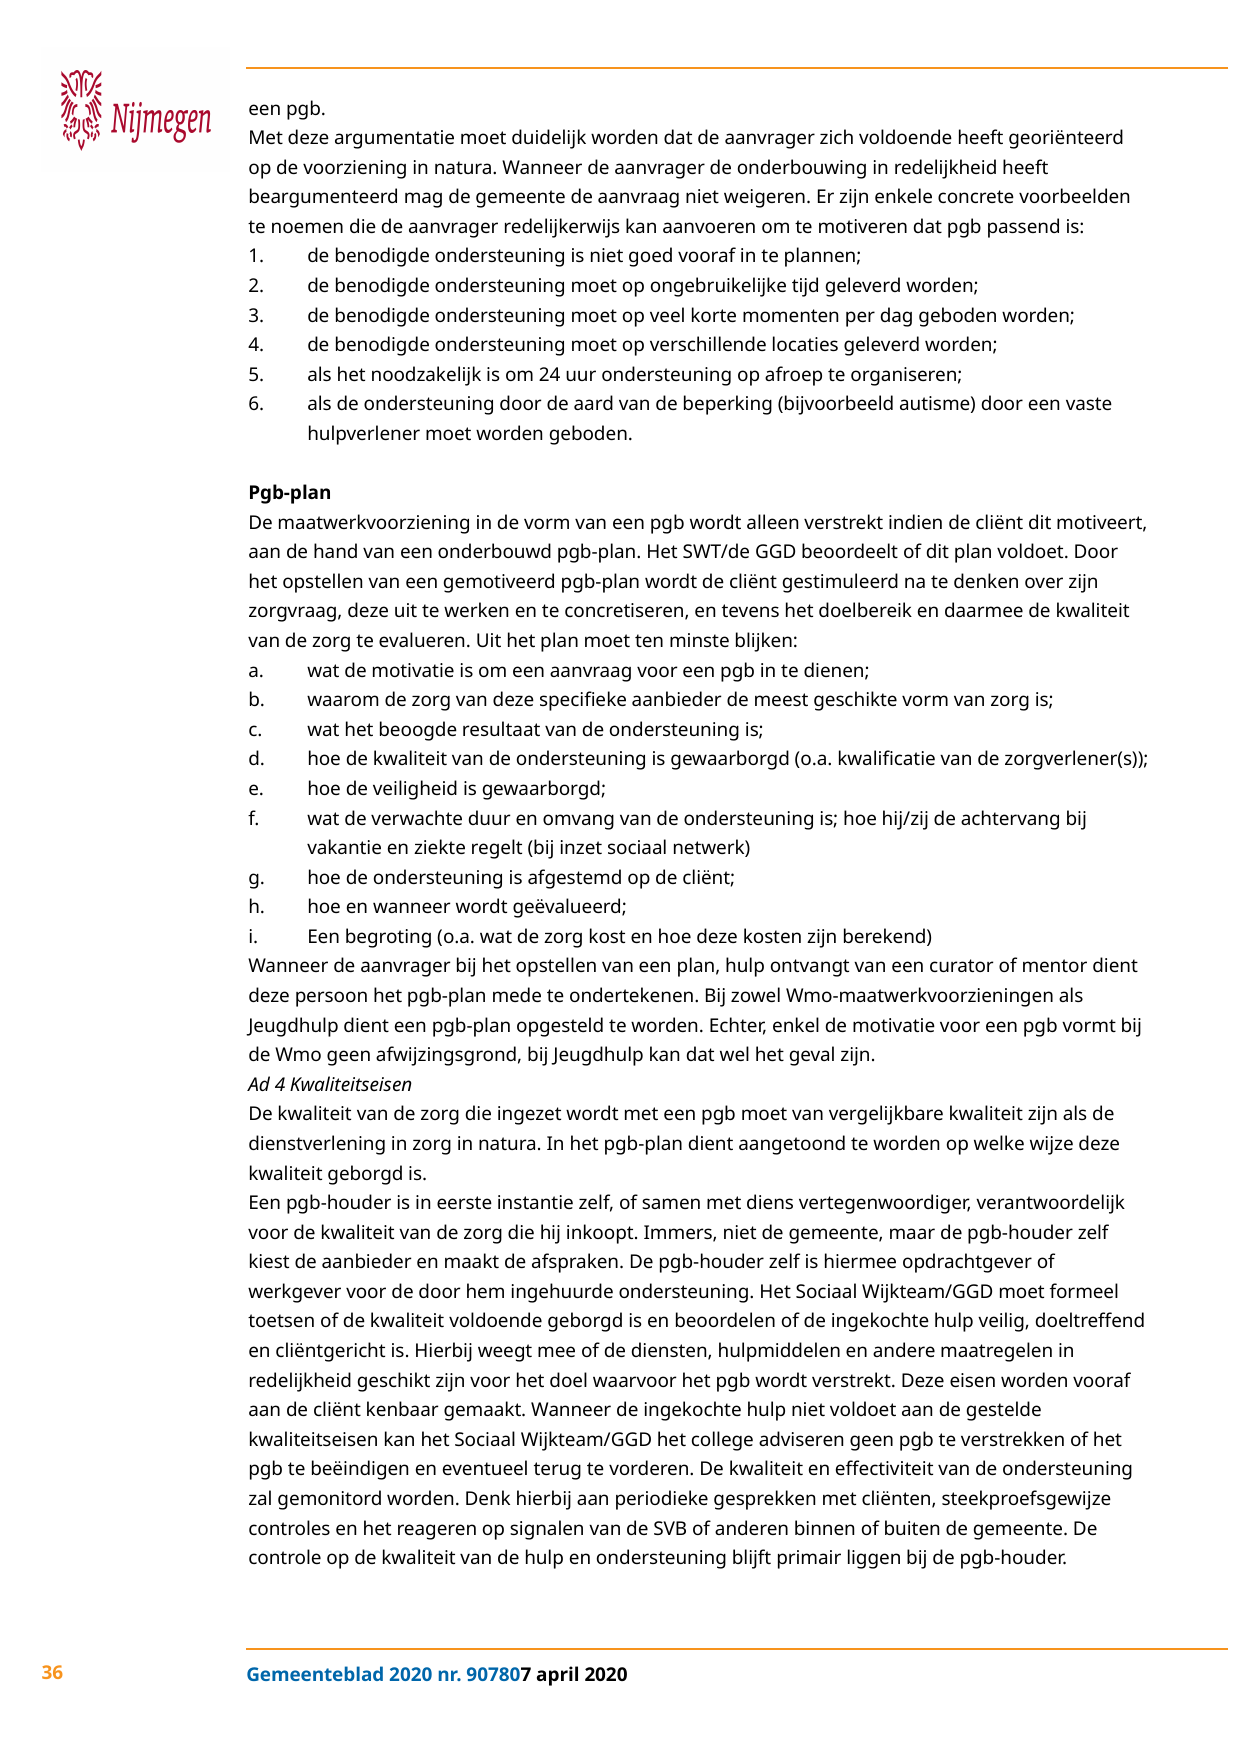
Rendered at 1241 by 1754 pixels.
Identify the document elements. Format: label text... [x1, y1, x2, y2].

text een pgb. [248, 95, 1152, 121]
list de benodigde ondersteuning moet op ongebruikelijke tijd geleverd worden; [248, 272, 1152, 298]
list wat de verwachte duur en omvang van de ondersteuning is; hoe hij/zij de achtervang bij vakantie en ziekte regelt (bij inzet sociaal netwerk) [248, 805, 1152, 860]
list hoe en wanneer wordt geëvalueerd; [248, 893, 1152, 919]
list de benodigde ondersteuning moet op veel korte momenten per dag geboden worden; [248, 302, 1152, 328]
list waarom de zorg van deze specifieke aanbieder de meest geschikte vorm van zorg is; [248, 686, 1152, 712]
list Een begroting (o.a. wat de zorg kost en hoe deze kosten zijn berekend) [248, 923, 1152, 949]
picture [41, 47, 231, 172]
list als het noodzakelijk is om 24 uur ondersteuning op afroep te organiseren; [248, 361, 1152, 387]
text Een pgb-houder is in eerste instantie zelf, of samen met diens vertegenwoordiger, verantwoordelijk voor de kwaliteit van de zorg die hij inkoopt. Immers, niet de gemeente, maar de pgb-houder zelf kiest de aanbieder en maakt de afspraken. De pgb-houder zelf is hiermee opdrachtgever of werkgever voor de door hem ingehuurde ondersteuning. Het Sociaal Wijkteam/GGD moet formeel toetsen of de kwaliteit voldoende geborgd is en beoordelen of de ingekochte hulp veilig, doeltreffend en cliëntgericht is. Hierbij weegt mee of de diensten, hulpmiddelen en andere maatregelen in redelijkheid geschikt zijn voor het doel waarvoor het pgb wordt verstrekt. Deze eisen worden vooraf aan de cliënt kenbaar gemaakt. Wanneer de ingekochte hulp niet voldoet aan de gestelde kwaliteitseisen kan het Sociaal Wijkteam/GGD het college adviseren geen pgb te verstrekken of het pgb te beëindigen en eventueel terug te vorderen. De kwaliteit en effectiviteit van de ondersteuning zal gemonitord worden. Denk hierbij aan periodieke gesprekken met cliënten, steekproefsgewijze controles en het reageren op signalen van de SVB of anderen binnen of buiten de gemeente. De controle op de kwaliteit van de hulp en ondersteuning blijft primair liggen bij de pgb-houder. [248, 1189, 1152, 1570]
text Pgb-plan [248, 479, 1152, 505]
list als de ondersteuning door de aard van de beperking (bijvoorbeeld autisme) door een vaste hulpverlener moet worden geboden. [248, 391, 1152, 446]
list de benodigde ondersteuning moet op verschillende locaties geleverd worden; [248, 331, 1152, 357]
list hoe de kwaliteit van de ondersteuning is gewaarborgd (o.a. kwalificatie van de zorgverlener(s)); [248, 746, 1152, 771]
list wat de motivatie is om een aanvraag voor een pgb in te dienen; [248, 657, 1152, 683]
list hoe de veiligheid is gewaarborgd; [248, 775, 1152, 801]
text De kwaliteit van de zorg die ingezet wordt met een pgb moet van vergelijkbare kwaliteit zijn als de dienstverlening in zorg in natura. In het pgb-plan dient aangetoond te worden op welke wijze deze kwaliteit geborgd is. [248, 1101, 1152, 1186]
text Met deze argumentatie moet duidelijk worden dat de aanvrager zich voldoende heeft georiënteerd op de voorziening in natura. Wanneer de aanvrager de onderbouwing in redelijkheid heeft beargumenteerd mag de gemeente de aanvraag niet weigeren. Er zijn enkele concrete voorbeelden te noemen die de aanvrager redelijkerwijs kan aanvoeren om te motiveren dat pgb passend is: [248, 124, 1152, 239]
list wat het beoogde resultaat van de ondersteuning is; [248, 716, 1152, 742]
text Wanneer de aanvrager bij het opstellen van een plan, hulp ontvangt van een curator of mentor dient deze persoon het pgb-plan mede te ondertekenen. Bij zowel Wmo-maatwerkvoorzieningen als Jeugdhulp dient een pgb-plan opgesteld te worden. Echter, enkel de motivatie voor een pgb vormt bij de Wmo geen afwijzingsgrond, bij Jeugdhulp kan dat wel het geval zijn. [248, 953, 1152, 1067]
list de benodigde ondersteuning is niet goed vooraf in te plannen; [248, 243, 1152, 268]
list hoe de ondersteuning is afgestemd op de cliënt; [248, 864, 1152, 890]
text De maatwerkvoorziening in de vorm van een pgb wordt alleen verstrekt indien de cliënt dit motiveert, aan de hand van een onderbouwd pgb-plan. Het SWT/de GGD beoordeelt of dit plan voldoet. Door het opstellen van een gemotiveerd pgb-plan wordt de cliënt gestimuleerd na te denken over zijn zorgvraag, deze uit te werken en te concretiseren, en tevens het doelbereik en daarmee de kwaliteit van de zorg te evalueren. Uit het plan moet ten minste blijken: [248, 509, 1152, 653]
text Ad 4 Kwaliteitseisen [248, 1071, 1152, 1097]
